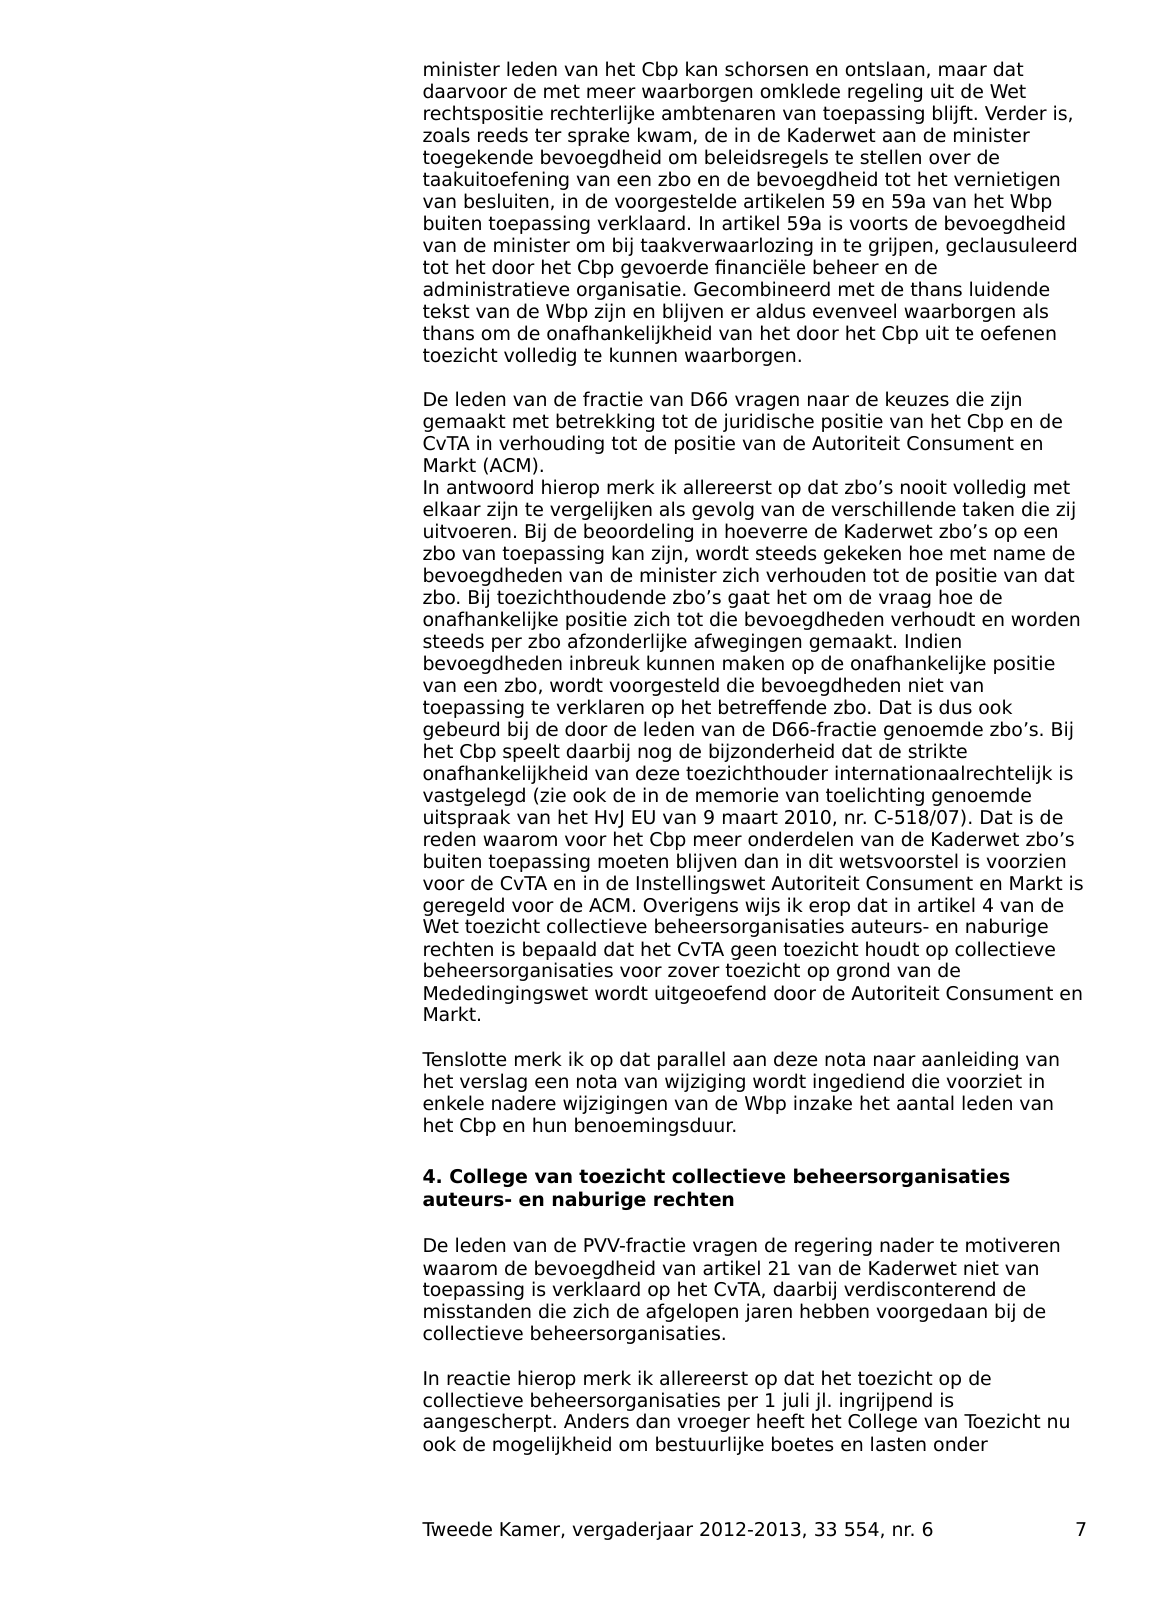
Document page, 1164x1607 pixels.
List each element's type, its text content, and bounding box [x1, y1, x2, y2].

text Tenslotte merk ik op dat parallel aan deze nota naar aanleiding van het verslag een nota van wijziging wordt ingediend die voorziet in enkele nadere wijzigingen van de Wbp inzake het aantal leden van het Cbp en hun benoemingsduur. [422, 1048, 1087, 1136]
text In reactie hierop merk ik allereerst op dat het toezicht op de collectieve beheersorganisaties per 1 juli jl. ingrijpend is aangescherpt. Anders dan vroeger heeft het College van Toezicht nu ook de mogelijkheid om bestuurlijke boetes en lasten onder [422, 1367, 1087, 1455]
text minister leden van het Cbp kan schorsen en ontslaan, maar dat daarvoor de met meer waarborgen omklede regeling uit de Wet rechtspositie rechterlijke ambtenaren van toepassing blijft. Verder is, zoals reeds ter sprake kwam, de in de Kaderwet aan de minister toegekende bevoegdheid om beleidsregels te stellen over de taakuitoefening van een zbo en de bevoegdheid tot het vernietigen van besluiten, in de voorgestelde artikelen 59 en 59a van het Wbp buiten toepassing verklaard. In artikel 59a is voorts de bevoegdheid van de minister om bij taakverwaarlozing in te grijpen, geclausuleerd tot het door het Cbp gevoerde financiële beheer en de administratieve organisatie. Gecombineerd met de thans luidende tekst van de Wbp zijn en blijven er aldus evenveel waarborgen als thans om de onafhankelijkheid van het door het Cbp uit te oefenen toezicht volledig te kunnen waarborgen. [422, 59, 1087, 367]
text De leden van de fractie van D66 vragen naar de keuzes die zijn gemaakt met betrekking tot de juridische positie van het Cbp en de CvTA in verhouding tot de positie van de Autoriteit Consument en Markt (ACM). [422, 389, 1087, 477]
subtitle 4. College van toezicht collectieve beheersorganisaties auteurs- en naburige rechten [422, 1166, 1087, 1210]
text In antwoord hierop merk ik allereerst op dat zbo’s nooit volledig met elkaar zijn te vergelijken als gevolg van de verschillende taken die zij uitvoeren. Bij de beoordeling in hoeverre de Kaderwet zbo’s op een zbo van toepassing kan zijn, wordt steeds gekeken hoe met name de bevoegdheden van de minister zich verhouden tot de positie van dat zbo. Bij toezichthoudende zbo’s gaat het om de vraag hoe de onafhankelijke positie zich tot die bevoegdheden verhoudt en worden steeds per zbo afzonderlijke afwegingen gemaakt. Indien bevoegdheden inbreuk kunnen maken op de onafhankelijke positie van een zbo, wordt voorgesteld die bevoegdheden niet van toepassing te verklaren op het betreffende zbo. Dat is dus ook gebeurd bij de door de leden van de D66-fractie genoemde zbo’s. Bij het Cbp speelt daarbij nog de bijzonderheid dat de strikte onafhankelijkheid van deze toezichthouder internationaalrechtelijk is vastgelegd (zie ook de in de memorie van toelichting genoemde uitspraak van het HvJ EU van 9 maart 2010, nr. C-518/07). Dat is de reden waarom voor het Cbp meer onderdelen van de Kaderwet zbo’s buiten toepassing moeten blijven dan in dit wetsvoorstel is voorzien voor de CvTA en in de Instellingswet Autoriteit Consument en Markt is geregeld voor de ACM. Overigens wijs ik erop dat in artikel 4 van de Wet toezicht collectieve beheersorganisaties auteurs- en naburige rechten is bepaald dat het CvTA geen toezicht houdt op collectieve beheersorganisaties voor zover toezicht op grond van de Mededingingswet wordt uitgeoefend door de Autoriteit Consument en Markt. [422, 477, 1087, 1026]
text De leden van de PVV-fractie vragen de regering nader te motiveren waarom de bevoegdheid van artikel 21 van de Kaderwet niet van toepassing is verklaard op het CvTA, daarbij verdisconterend de misstanden die zich de afgelopen jaren hebben voorgedaan bij de collectieve beheersorganisaties. [422, 1235, 1087, 1345]
